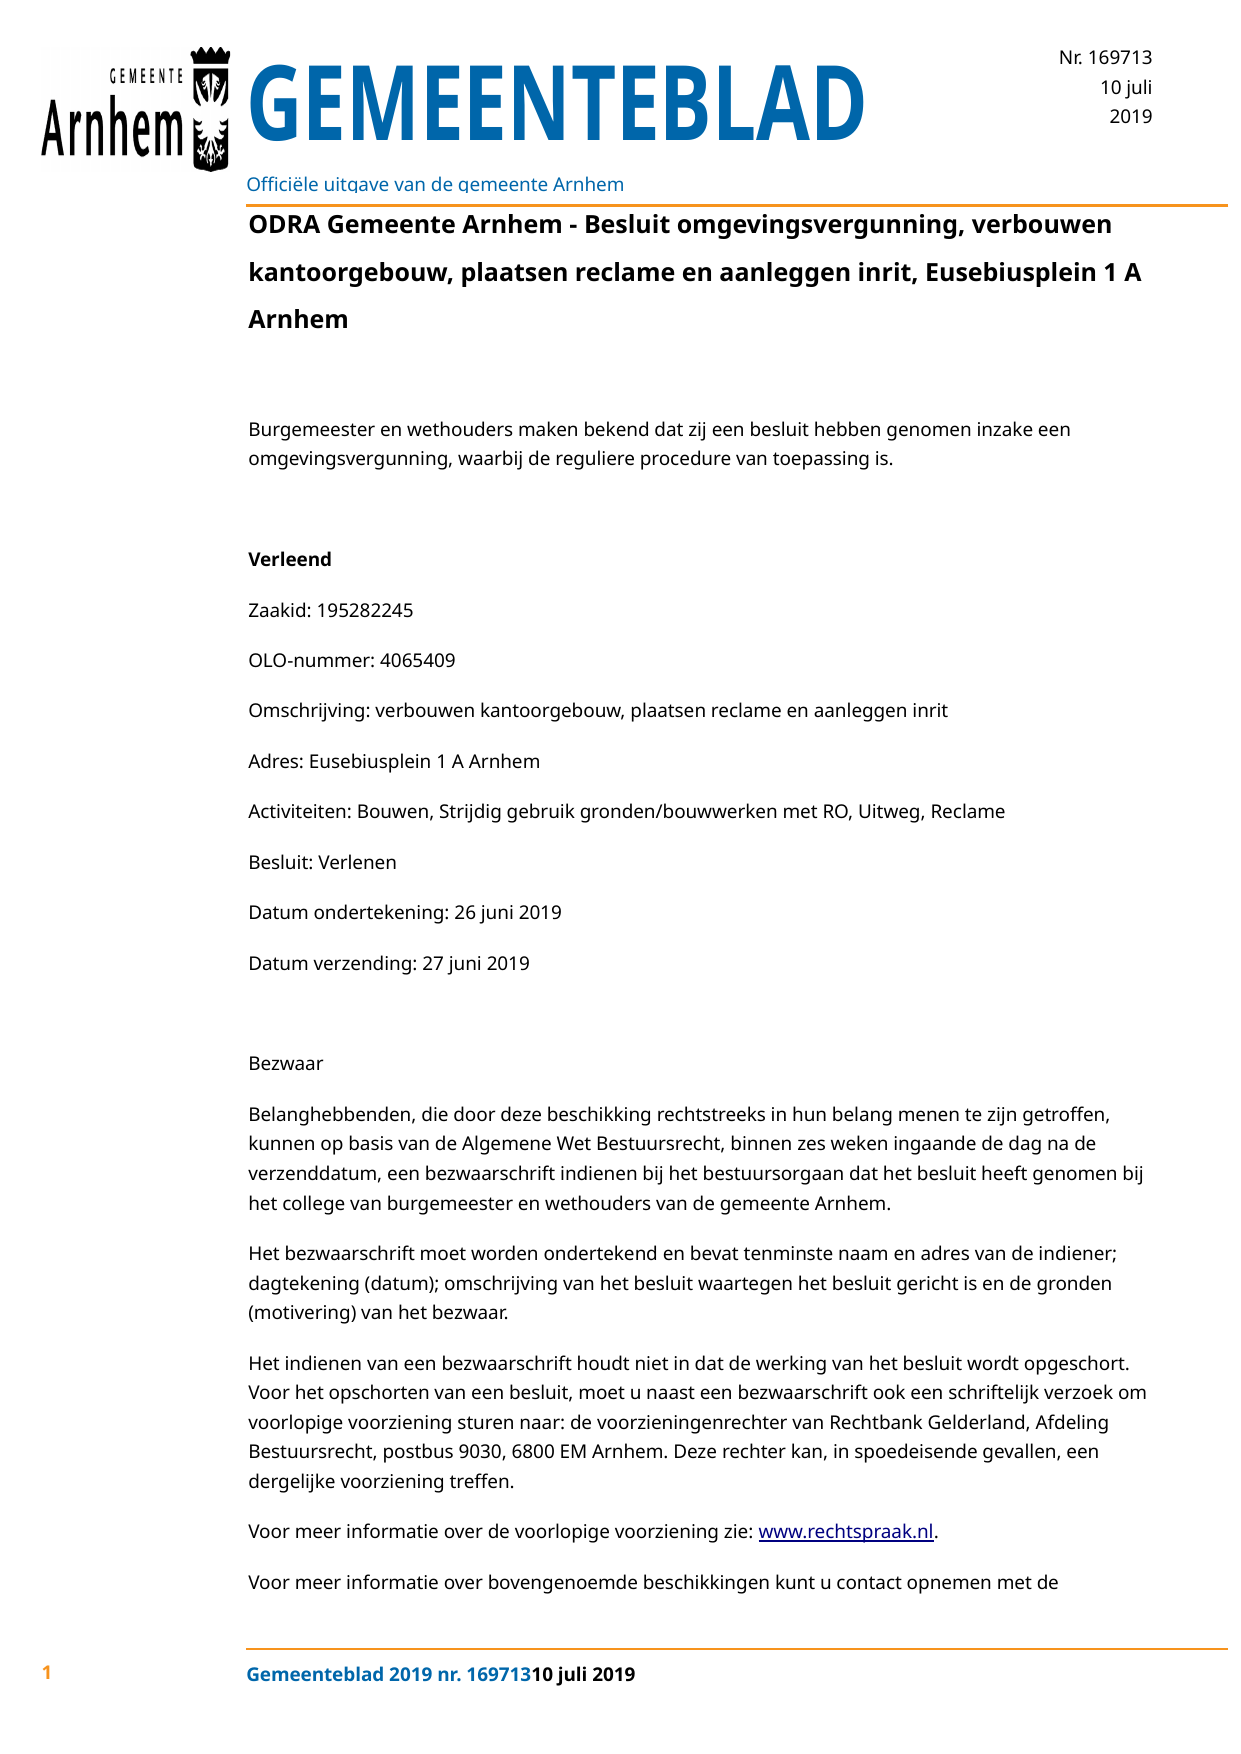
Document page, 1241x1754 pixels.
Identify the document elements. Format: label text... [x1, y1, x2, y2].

text Bezwaar [248, 1051, 1152, 1076]
text Voor meer informatie over bovengenoemde beschikkingen kunt u contact opnemen met de [248, 1569, 1152, 1594]
text Activiteiten: Bouwen, Strijdig gebruik gronden/bouwwerken met RO, Uitweg, Reclame [248, 798, 1152, 824]
text Besluit: Verlenen [248, 849, 1152, 874]
text OLO-nummer: 4065409 [248, 647, 1152, 673]
text Voor meer informatie over de voorlopige voorziening zie: www.rechtspraak.nl. [248, 1518, 1152, 1544]
text Datum ondertekening: 26 juni 2019 [248, 899, 1152, 925]
text Burgemeester en wethouders maken bekend dat zij een besluit hebben genomen inzake een omgevingsvergunning, waarbij de reguliere procedure van toepassing is. [248, 416, 1152, 471]
picture [41, 47, 231, 172]
text Belanghebbenden, die door deze beschikking rechtstreeks in hun belang menen te zijn getroffen, kunnen op basis van de Algemene Wet Bestuursrecht, binnen zes weken ingaande de dag na de verzenddatum, een bezwaarschrift indienen bij het bestuursorgaan dat het besluit heeft genomen bij het college van burgemeester en wethouders van de gemeente Arnhem. [248, 1101, 1152, 1215]
text Adres: Eusebiusplein 1 A Arnhem [248, 748, 1152, 774]
text Omschrijving: verbouwen kantoorgebouw, plaatsen reclame en aanleggen inrit [248, 698, 1152, 723]
text ODRA Gemeente Arnhem - Besluit omgevingsvergunning, verbouwen kantoorgebouw, plaatsen reclame en aanleggen inrit, Eusebiusplein 1 A Arnhem [248, 207, 1152, 336]
text Datum verzending: 27 juni 2019 [248, 950, 1152, 975]
text Het bezwaarschrift moet worden ondertekend en bevat tenminste naam en adres van de indiener; dagtekening (datum); omschrijving van het besluit waartegen het besluit gericht is en de gronden (motivering) van het bezwaar. [248, 1240, 1152, 1325]
text Zaakid: 195282245 [248, 597, 1152, 622]
text Het indienen van een bezwaarschrift houdt niet in dat de werking van het besluit wordt opgeschort. Voor het opschorten van een besluit, moet u naast een bezwaarschrift ook een schriftelijk verzoek om voorlopige voorziening sturen naar: de voorzieningenrechter van Rechtbank Gelderland, Afdeling Bestuursrecht, postbus 9030, 6800 EM Arnhem. Deze rechter kan, in spoedeisende gevallen, een dergelijke voorziening treffen. [248, 1350, 1152, 1494]
text Verleend [248, 546, 1152, 572]
